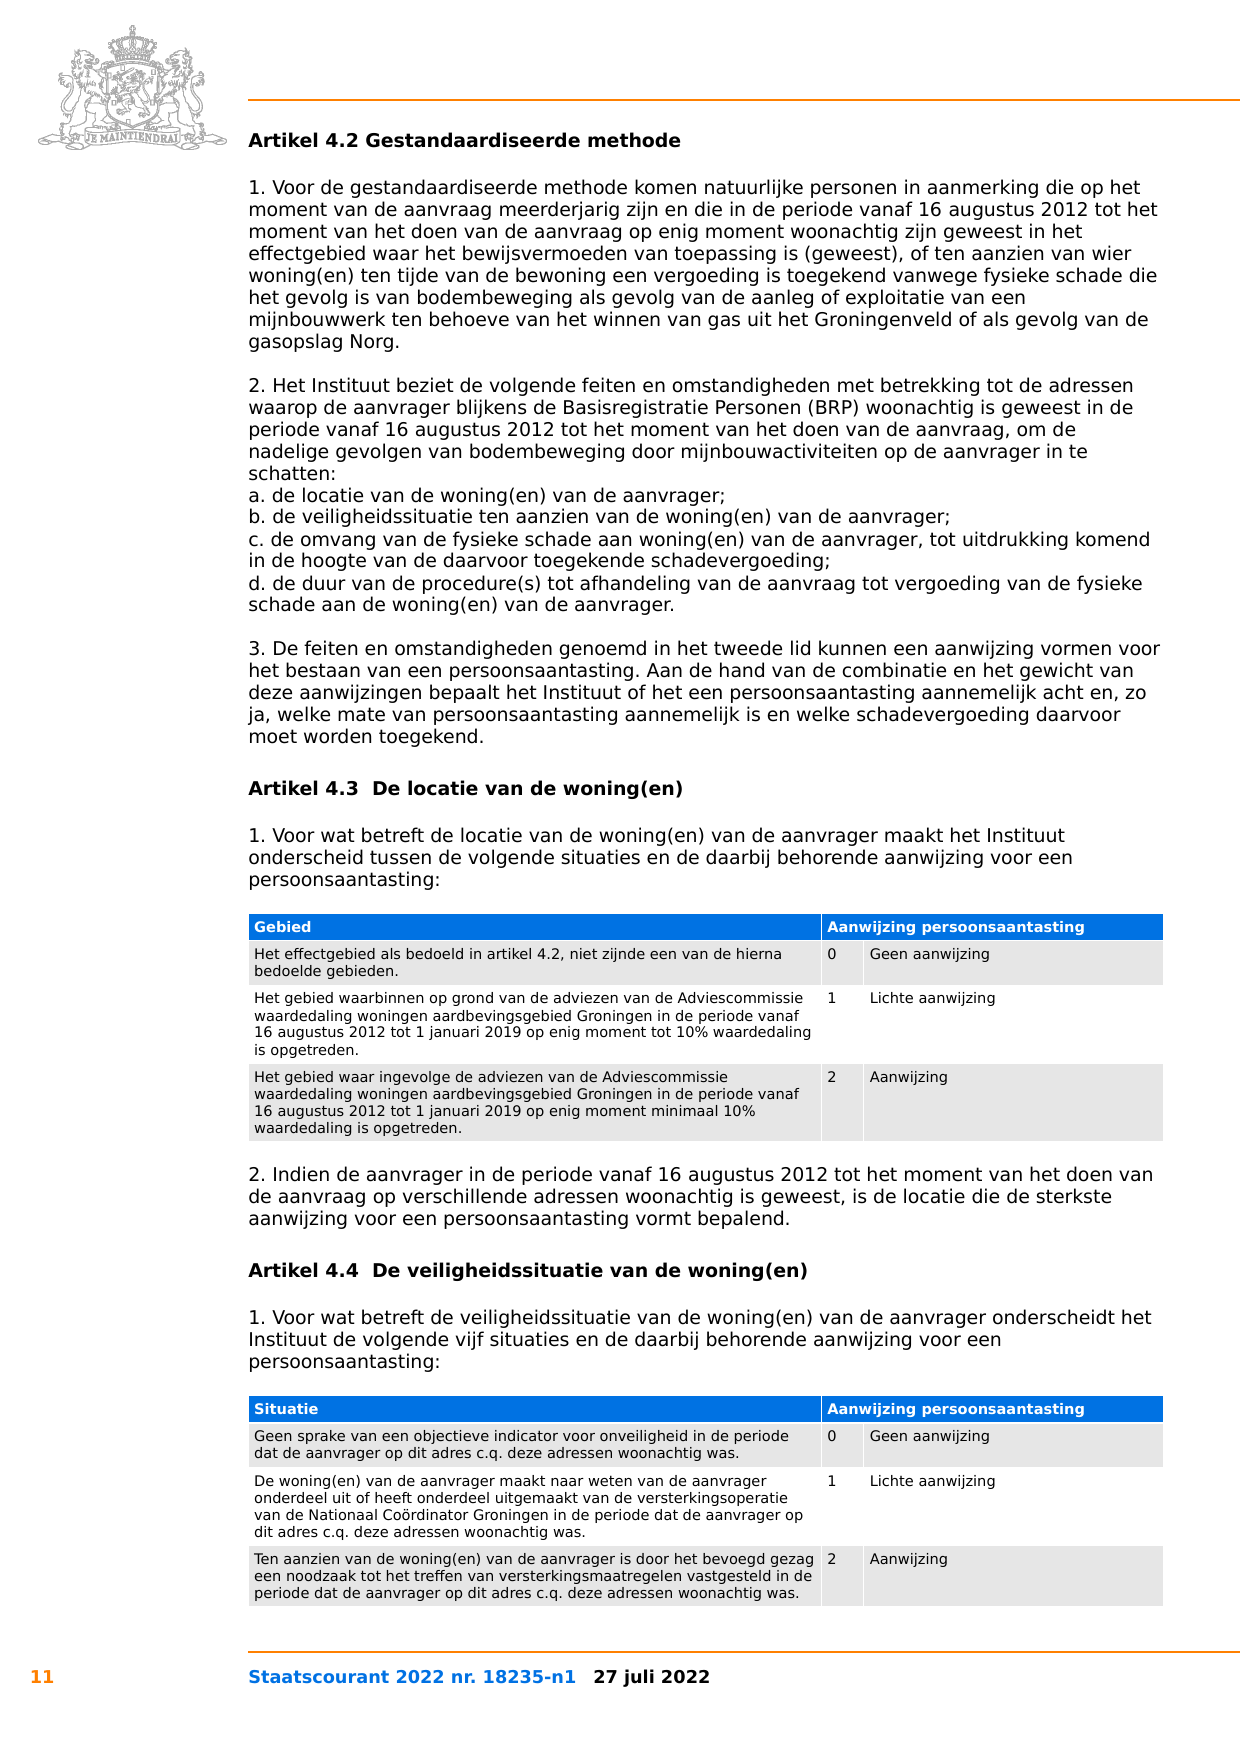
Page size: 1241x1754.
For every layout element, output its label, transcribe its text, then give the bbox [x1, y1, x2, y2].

table_cell 1 [822, 986, 863, 1063]
table_cell Lichte aanwijzing [864, 1468, 1163, 1545]
text 1. Voor wat betreft de locatie van de woning(en) van de aanvrager maakt het Instituut onderscheid tussen de volgende situaties en de daarbij behorende aanwijzing voor een persoonsaantasting: [248, 825, 1163, 891]
text 3. De feiten en omstandigheden genoemd in het tweede lid kunnen een aanwijzing vormen voor het bestaan van een persoonsaantasting. Aan de hand van de combinatie en het gewicht van deze aanwijzingen bepaalt het Instituut of het een persoonsaantasting aannemelijk acht en, zo ja, welke mate van persoonsaantasting aannemelijk is en welke schadevergoeding daarvoor moet worden toegekend. [248, 638, 1163, 748]
picture [38, 25, 227, 150]
table_cell 2 [822, 1064, 863, 1141]
table_header Aanwijzing persoonsaantasting [822, 914, 1163, 940]
table_cell Geen sprake van een objectieve indicator voor onveiligheid in de periode dat de aanvrager op dit adres c.q. deze adressen woonachtig was. [249, 1424, 821, 1467]
text 2. Indien de aanvrager in de periode vanaf 16 augustus 2012 tot het moment van het doen van de aanvraag op verschillende adressen woonachtig is geweest, is de locatie die de sterkste aanwijzing voor een persoonsaantasting vormt bepalend. [248, 1164, 1163, 1230]
table_cell 0 [822, 941, 863, 985]
table_cell 0 [822, 1424, 863, 1467]
subtitle Artikel 4.4 De veiligheidssituatie van de woning(en) [248, 1260, 1163, 1282]
table_cell Ten aanzien van de woning(en) van de aanvrager is door het bevoegd gezag een noodzaak tot het treffen van versterkingsmaatregelen vastgesteld in de periode dat de aanvrager op dit adres c.q. deze adressen woonachtig was. [249, 1546, 821, 1606]
table_cell Het gebied waarbinnen op grond van de adviezen van de Adviescommissie waardedaling woningen aardbevingsgebied Groningen in de periode vanaf 16 augustus 2012 tot 1 januari 2019 op enig moment tot 10% waardedaling is opgetreden. [249, 986, 821, 1063]
table_cell Lichte aanwijzing [864, 986, 1163, 1063]
table_cell Geen aanwijzing [864, 1424, 1163, 1467]
text 2. Het Instituut beziet de volgende feiten en omstandigheden met betrekking tot de adressen waarop de aanvrager blijkens de Basisregistratie Personen (BRP) woonachtig is geweest in de periode vanaf 16 augustus 2012 tot het moment van het doen van de aanvraag, om de nadelige gevolgen van bodembeweging door mijnbouwactiviteiten op de aanvrager in te schatten: [248, 374, 1163, 484]
table_cell Aanwijzing [864, 1546, 1163, 1606]
table_cell Geen aanwijzing [864, 941, 1163, 985]
table_cell Het gebied waar ingevolge de adviezen van de Adviescommissie waardedaling woningen aardbevingsgebied Groningen in de periode vanaf 16 augustus 2012 tot 1 januari 2019 op enig moment minimaal 10% waardedaling is opgetreden. [249, 1064, 821, 1141]
table_cell De woning(en) van de aanvrager maakt naar weten van de aanvrager onderdeel uit of heeft onderdeel uitgemaakt van de versterkingsoperatie van de Nationaal Coördinator Groningen in de periode dat de aanvrager op dit adres c.q. deze adressen woonachtig was. [249, 1468, 821, 1545]
table_header Situatie [249, 1396, 821, 1422]
table_header Aanwijzing persoonsaantasting [822, 1396, 1163, 1422]
table_cell Het effectgebied als bedoeld in artikel 4.2, niet zijnde een van de hierna bedoelde gebieden. [249, 941, 821, 985]
text d. de duur van de procedure(s) tot afhandeling van de aanvraag tot vergoeding van de fysieke schade aan de woning(en) van de aanvrager. [248, 572, 1163, 616]
table_header Gebied [249, 914, 821, 940]
subtitle Artikel 4.3 De locatie van de woning(en) [248, 778, 1163, 800]
table_cell Aanwijzing [864, 1064, 1163, 1141]
table_cell 2 [822, 1546, 863, 1606]
text 1. Voor wat betreft de veiligheidssituatie van de woning(en) van de aanvrager onderscheidt het Instituut de volgende vijf situaties en de daarbij behorende aanwijzing voor een persoonsaantasting: [248, 1307, 1163, 1373]
table_cell 1 [822, 1468, 863, 1545]
text b. de veiligheidssituatie ten aanzien van de woning(en) van de aanvrager; [248, 506, 1163, 528]
text a. de locatie van de woning(en) van de aanvrager; [248, 484, 1163, 506]
text 1. Voor de gestandaardiseerde methode komen natuurlijke personen in aanmerking die op het moment van de aanvraag meerderjarig zijn en die in de periode vanaf 16 augustus 2012 tot het moment van het doen van de aanvraag op enig moment woonachtig zijn geweest in het effectgebied waar het bewijsvermoeden van toepassing is (geweest), of ten aanzien van wier woning(en) ten tijde van de bewoning een vergoeding is toegekend vanwege fysieke schade die het gevolg is van bodembeweging als gevolg van de aanleg of exploitatie van een mijnbouwwerk ten behoeve van het winnen van gas uit het Groningenveld of als gevolg van de gasopslag Norg. [248, 177, 1163, 353]
text c. de omvang van de fysieke schade aan woning(en) van de aanvrager, tot uitdrukking komend in de hoogte van de daarvoor toegekende schadevergoeding; [248, 528, 1163, 572]
subtitle Artikel 4.2 Gestandaardiseerde methode [248, 130, 1163, 152]
